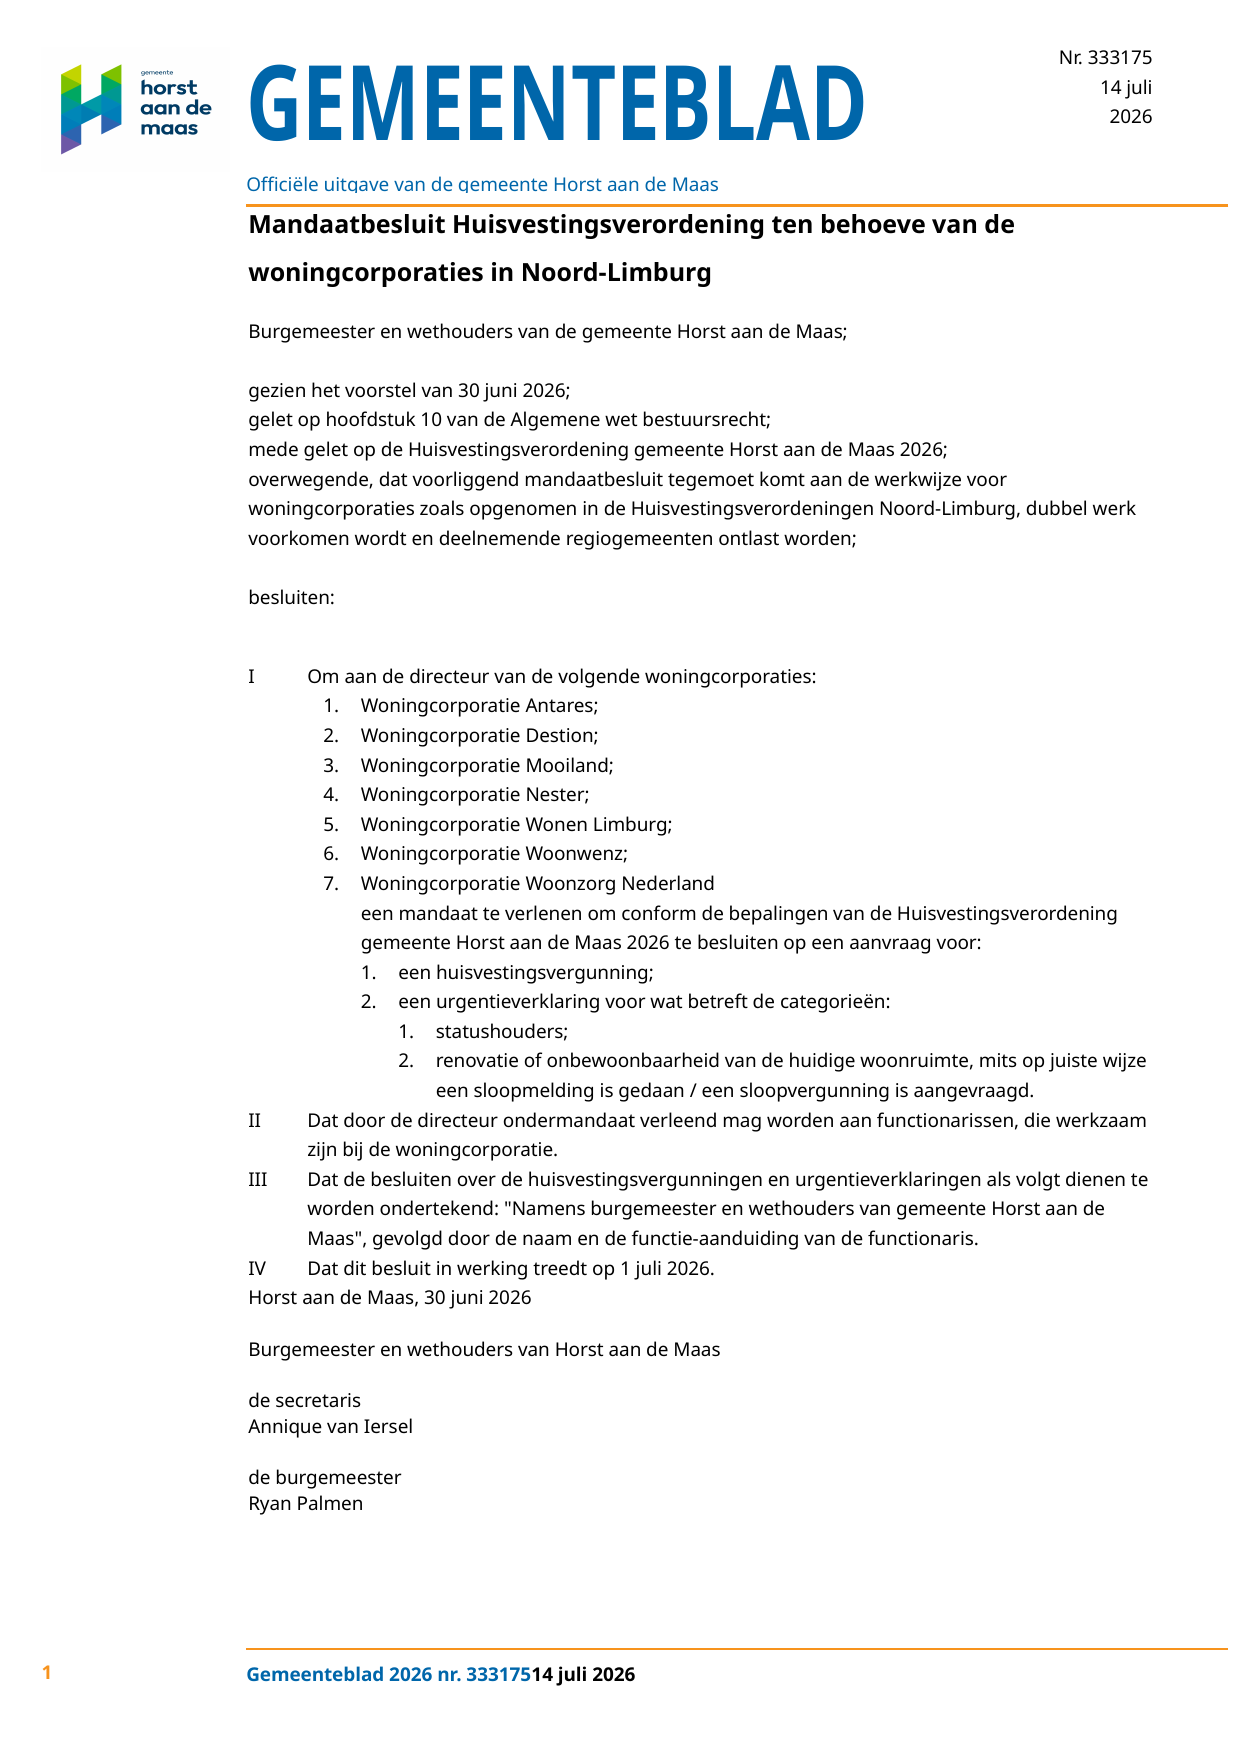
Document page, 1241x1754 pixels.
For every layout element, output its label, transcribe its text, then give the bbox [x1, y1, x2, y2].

list Om aan de directeur van de volgende woningcorporaties: [248, 663, 1152, 689]
list renovatie of onbewoonbaarheid van de huidige woonruimte, mits op juiste wijze een sloopmelding is gedaan / een sloopvergunning is aangevraagd. [398, 1048, 1152, 1103]
text Annique van Iersel [248, 1413, 1152, 1439]
text gelet op hoofdstuk 10 van de Algemene wet bestuursrecht; [248, 407, 1152, 432]
text Burgemeester en wethouders van Horst aan de Maas [248, 1336, 1152, 1361]
list statushouders; [398, 1018, 1152, 1044]
list Woningcorporatie Destion; [323, 722, 1152, 748]
text gezien het voorstel van 30 juni 2026; [248, 377, 1152, 403]
text Ryan Palmen [248, 1490, 1152, 1516]
text de secretaris [248, 1387, 1152, 1413]
list Woningcorporatie Woonzorg Nederland [323, 870, 1152, 896]
list Dat door de directeur ondermandaat verleend mag worden aan functionarissen, die werkzaam zijn bij de woningcorporatie. [248, 1107, 1152, 1162]
list Woningcorporatie Nester; [323, 781, 1152, 807]
text besluiten: [248, 584, 1152, 610]
list Dat dit besluit in werking treedt op 1 juli 2026. [248, 1255, 1152, 1280]
list een huisvestingsvergunning; [361, 959, 1152, 984]
picture [41, 47, 231, 172]
text Burgemeester en wethouders van de gemeente Horst aan de Maas; [248, 318, 1152, 344]
list Woningcorporatie Antares; [323, 693, 1152, 718]
list Dat de besluiten over de huisvestingsvergunningen en urgentieverklaringen als volgt dienen te worden ondertekend: "Namens burgemeester en wethouders van gemeente Horst aan de Maas", gevolgd door de naam en de functie-aanduiding van de functionaris. [248, 1166, 1152, 1251]
list Woningcorporatie Wonen Limburg; [323, 811, 1152, 837]
list een urgentieverklaring voor wat betreft de categorieën: [361, 988, 1152, 1014]
text overwegende, dat voorliggend mandaatbesluit tegemoet komt aan de werkwijze voor woningcorporaties zoals opgenomen in de Huisvestingsverordeningen Noord-Limburg, dubbel werk voorkomen wordt en deelnemende regiogemeenten ontlast worden; [248, 466, 1152, 551]
text de burgemeester [248, 1464, 1152, 1490]
text Mandaatbesluit Huisvestingsverordening ten behoeve van de woningcorporaties in Noord-Limburg [248, 207, 1152, 288]
list Woningcorporatie Mooiland; [323, 752, 1152, 777]
text Horst aan de Maas, 30 juni 2026 [248, 1284, 1152, 1310]
list Woningcorporatie Woonwenz; [323, 841, 1152, 866]
text mede gelet op de Huisvestingsverordening gemeente Horst aan de Maas 2026; [248, 436, 1152, 462]
list een mandaat te verlenen om conform de bepalingen van de Huisvestingsverordening gemeente Horst aan de Maas 2026 te besluiten op een aanvraag voor: [323, 900, 1152, 955]
